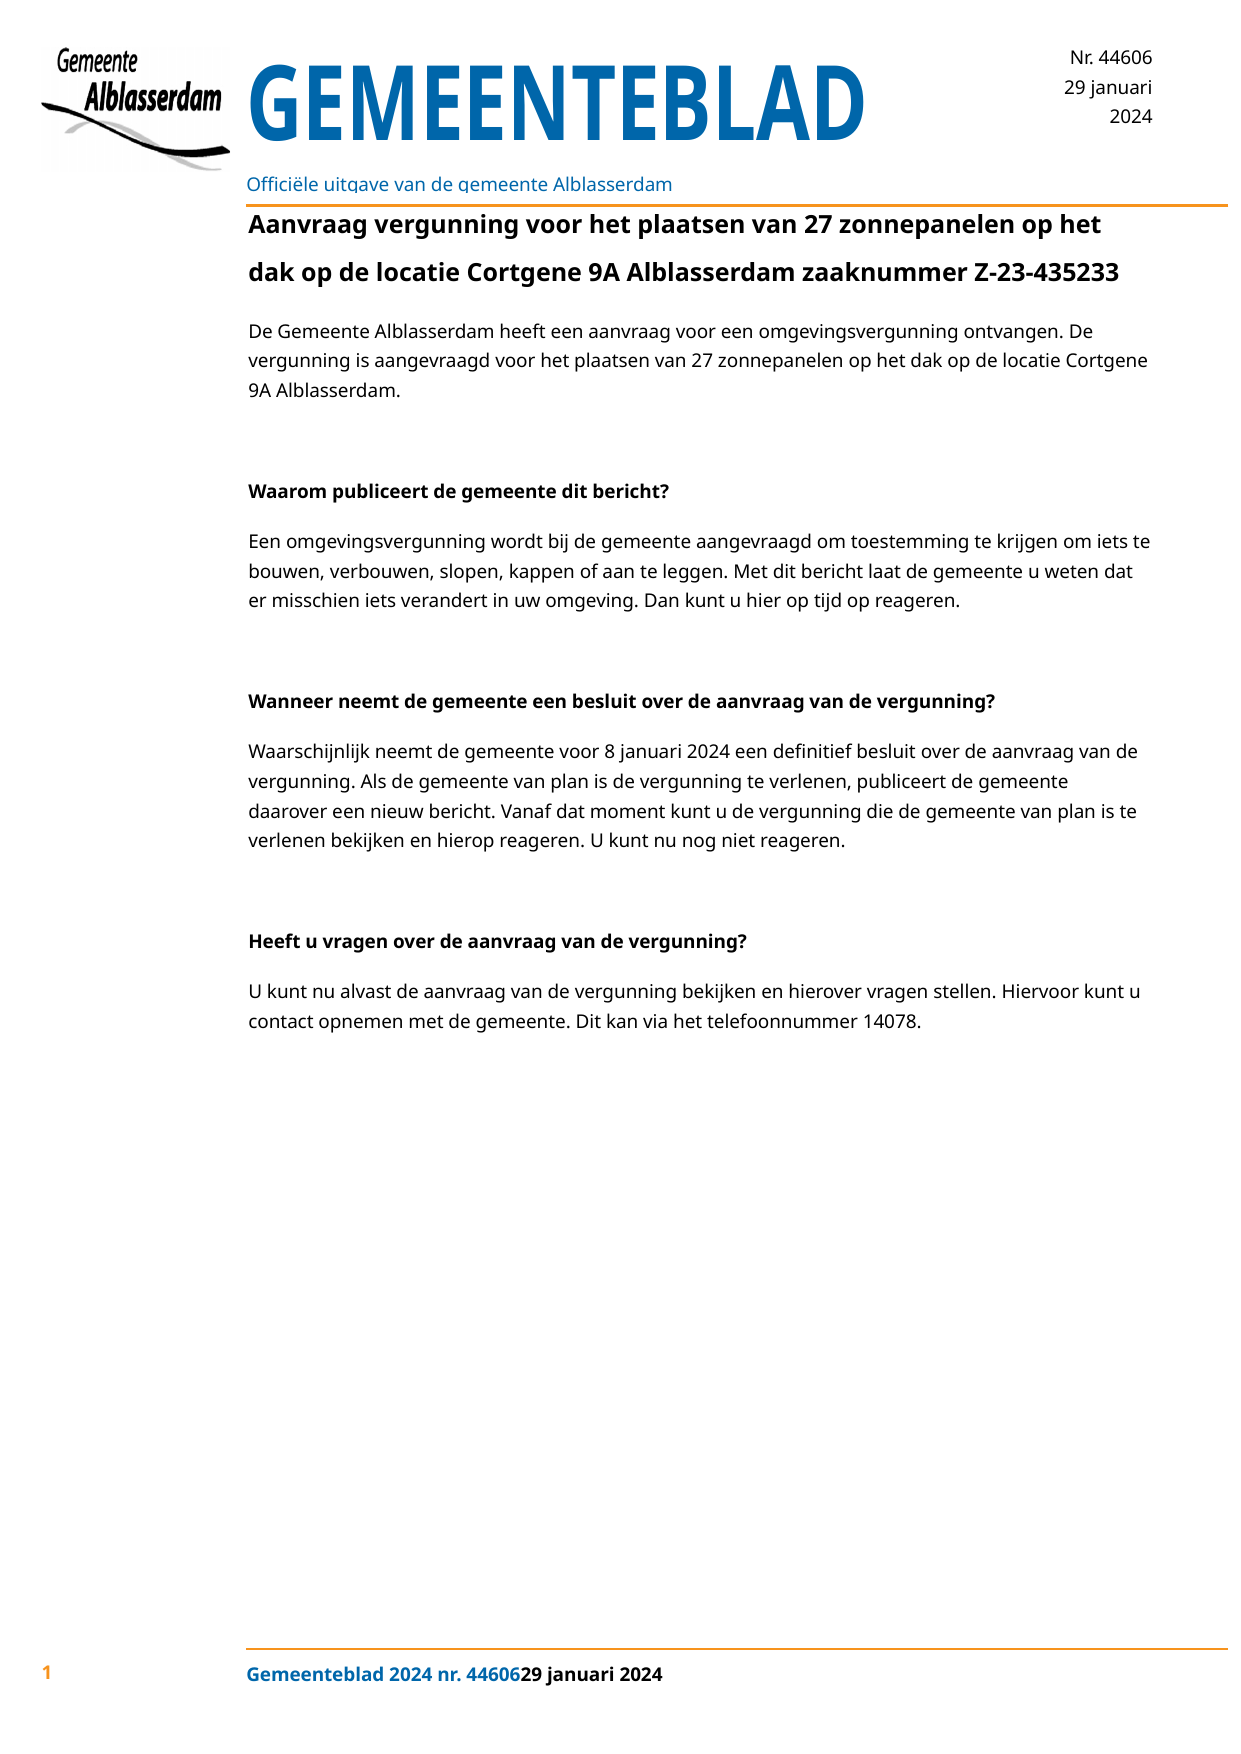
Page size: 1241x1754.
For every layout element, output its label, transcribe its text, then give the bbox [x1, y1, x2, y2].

text Waarschijnlijk neemt de gemeente voor 8 januari 2024 een definitief besluit over de aanvraag van de vergunning. Als de gemeente van plan is de vergunning te verlenen, publiceert de gemeente daarover een nieuw bericht. Vanaf dat moment kunt u de vergunning die de gemeente van plan is te verlenen bekijken en hierop reageren. U kunt nu nog niet reageren. [248, 739, 1152, 853]
text U kunt nu alvast de aanvraag van de vergunning bekijken en hierover vragen stellen. Hiervoor kunt u contact opnemen met de gemeente. Dit kan via het telefoonnummer 14078. [248, 979, 1152, 1034]
text Waarom publiceert de gemeente dit bericht? [248, 478, 1152, 504]
text Wanneer neemt de gemeente een besluit over de aanvraag van de vergunning? [248, 688, 1152, 714]
text Aanvraag vergunning voor het plaatsen van 27 zonnepanelen op het dak op de locatie Cortgene 9A Alblasserdam zaaknummer Z-23-435233 [248, 207, 1152, 288]
picture [41, 47, 231, 172]
text De Gemeente Alblasserdam heeft een aanvraag voor een omgevingsvergunning ontvangen. De vergunning is aangevraagd voor het plaatsen van 27 zonnepanelen op het dak op de locatie Cortgene 9A Alblasserdam. [248, 318, 1152, 403]
text Heeft u vragen over de aanvraag van de vergunning? [248, 928, 1152, 954]
text Een omgevingsvergunning wordt bij de gemeente aangevraagd om toestemming te krijgen om iets te bouwen, verbouwen, slopen, kappen of aan te leggen. Met dit bericht laat de gemeente u weten dat er misschien iets verandert in uw omgeving. Dan kunt u hier op tijd op reageren. [248, 528, 1152, 613]
